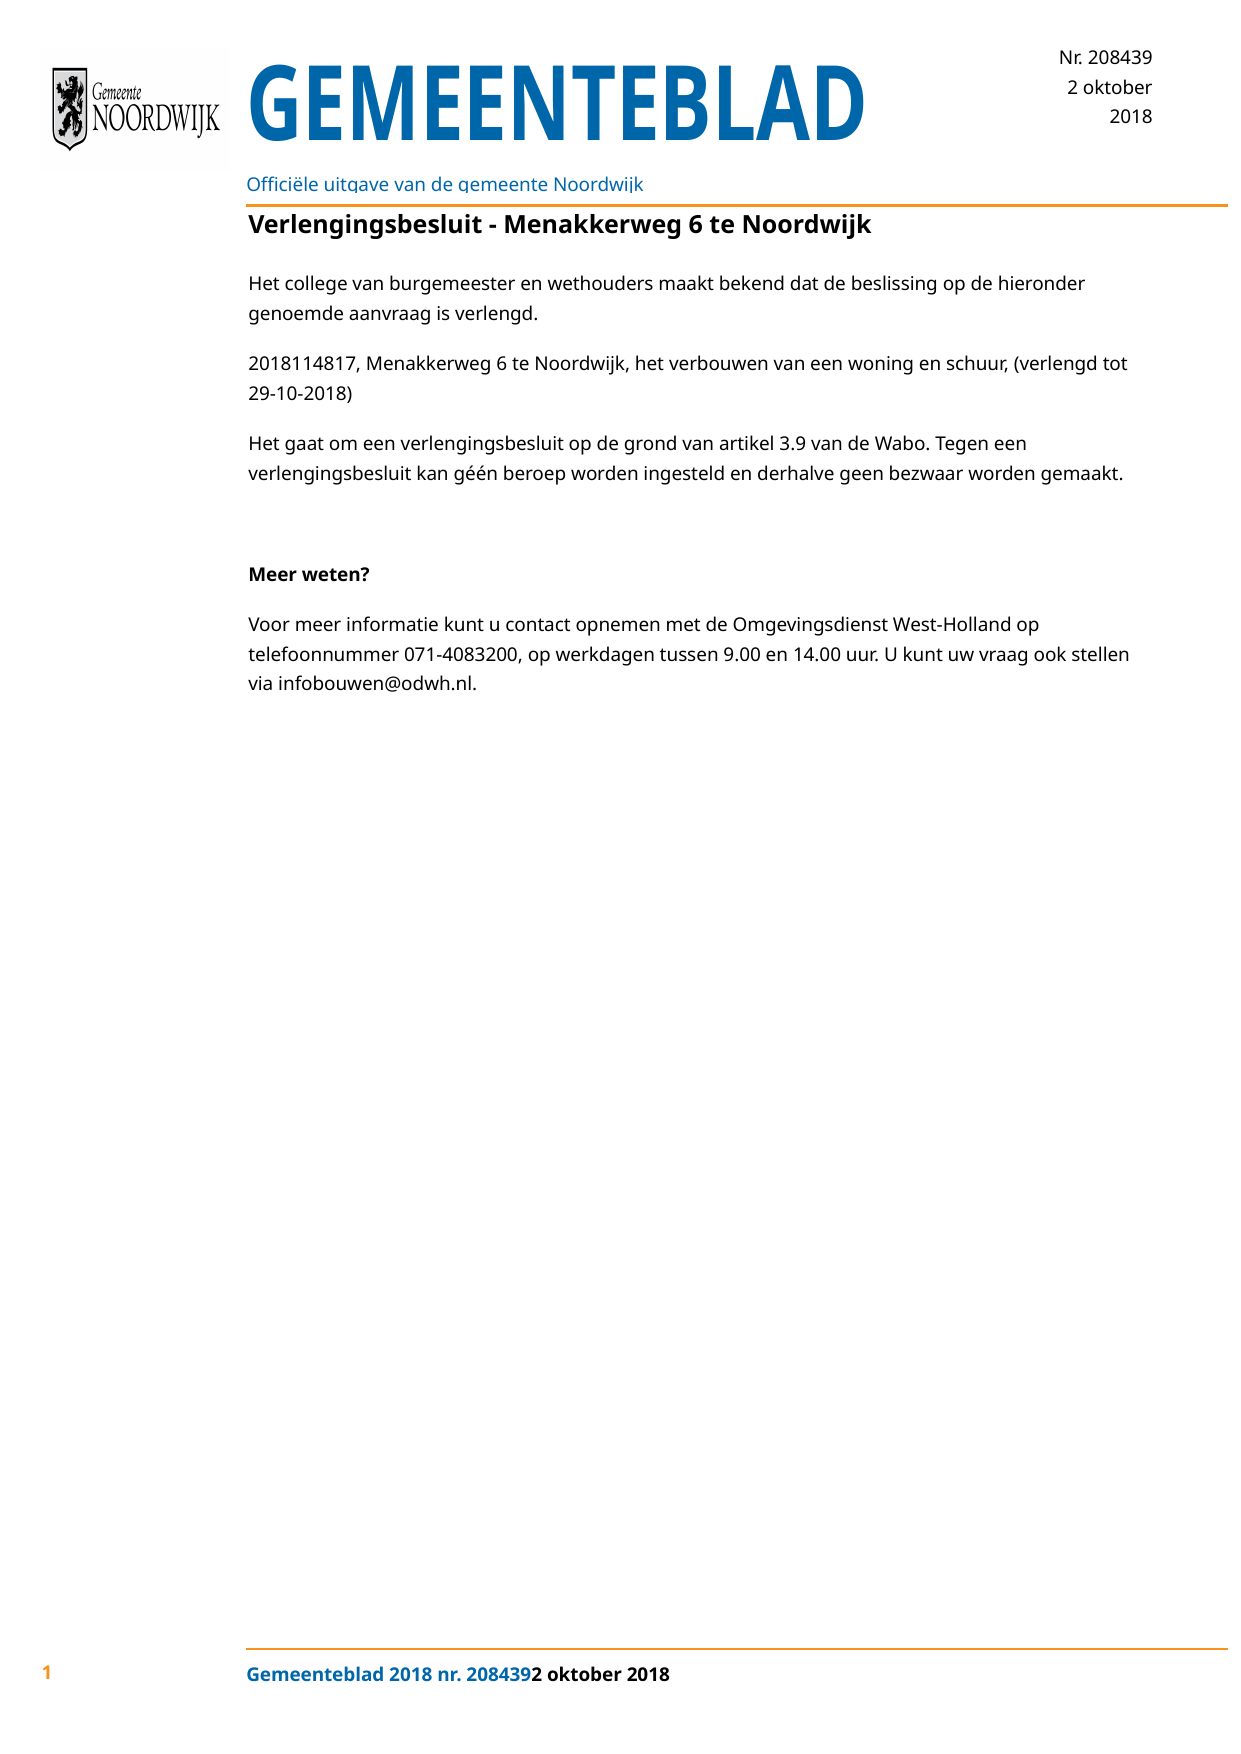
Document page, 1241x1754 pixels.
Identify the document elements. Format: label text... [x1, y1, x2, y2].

text Meer weten? [248, 561, 1152, 586]
text Het college van burgemeester en wethouders maakt bekend dat de beslissing op de hieronder genoemde aanvraag is verlengd. [248, 270, 1152, 326]
text Het gaat om een verlengingsbesluit op de grond van artikel 3.9 van de Wabo. Tegen een verlengingsbesluit kan géén beroep worden ingesteld en derhalve geen bezwaar worden gemaakt. [248, 430, 1152, 486]
picture [41, 47, 231, 172]
text Verlengingsbesluit - Menakkerweg 6 te Noordwijk [248, 207, 1152, 241]
text Voor meer informatie kunt u contact opnemen met de Omgevingsdienst West-Holland op telefoonnummer 071-4083200, op werkdagen tussen 9.00 en 14.00 uur. U kunt uw vraag ook stellen via infobouwen@odwh.nl. [248, 611, 1152, 696]
text 2018114817, Menakkerweg 6 te Noordwijk, het verbouwen van een woning en schuur, (verlengd tot 29-10-2018) [248, 350, 1152, 406]
